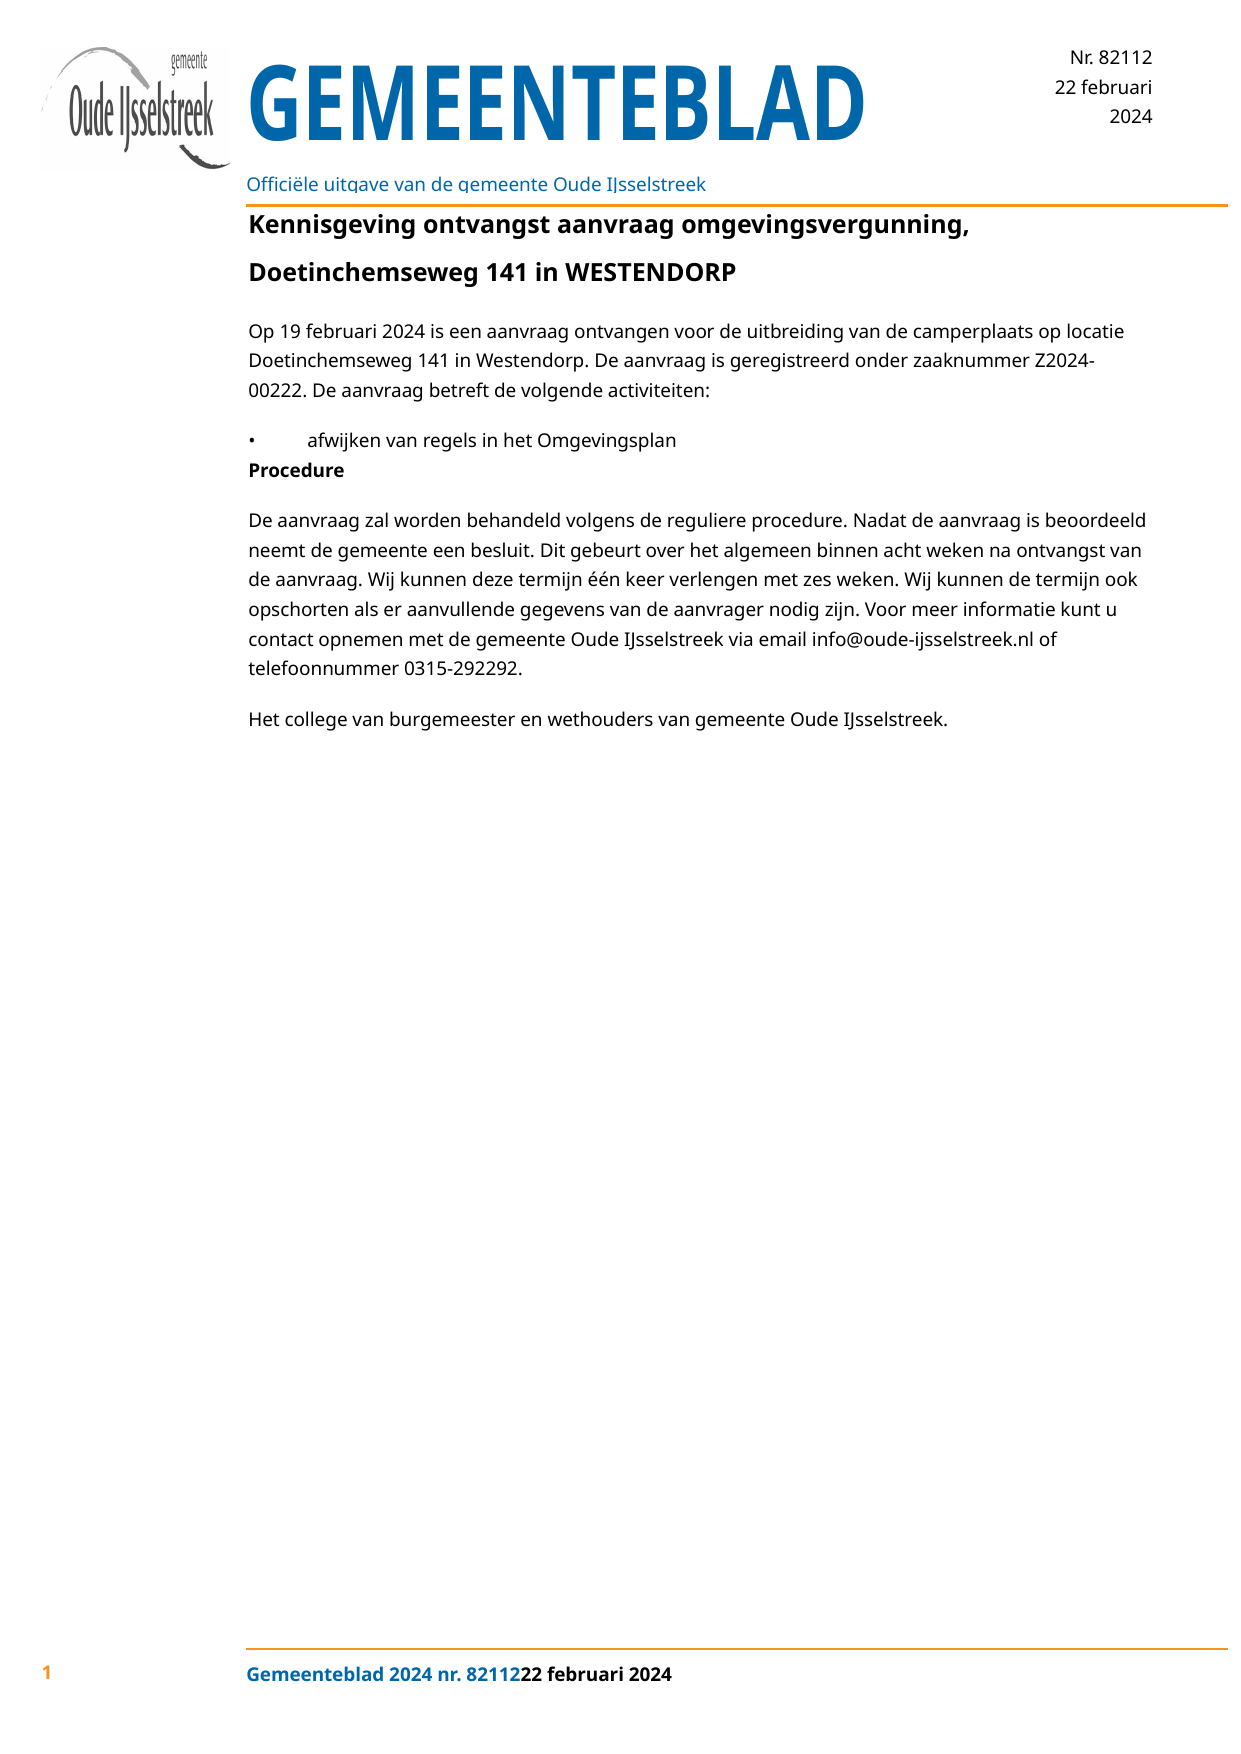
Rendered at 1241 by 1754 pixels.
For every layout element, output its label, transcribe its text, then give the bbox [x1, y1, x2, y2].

text Het college van burgemeester en wethouders van gemeente Oude IJsselstreek. [248, 706, 1152, 732]
text De aanvraag zal worden behandeld volgens de reguliere procedure. Nadat de aanvraag is beoordeeld neemt de gemeente een besluit. Dit gebeurt over het algemeen binnen acht weken na ontvangst van de aanvraag. Wij kunnen deze termijn één keer verlengen met zes weken. Wij kunnen de termijn ook opschorten als er aanvullende gegevens van de aanvrager nodig zijn. Voor meer informatie kunt u contact opnemen met de gemeente Oude IJsselstreek via email info@oude-ijsselstreek.nl of telefoonnummer 0315-292292. [248, 507, 1152, 681]
text Op 19 februari 2024 is een aanvraag ontvangen voor de uitbreiding van de camperplaats op locatie Doetinchemseweg 141 in Westendorp. De aanvraag is geregistreerd onder zaaknummer Z2024-00222. De aanvraag betreft de volgende activiteiten: [248, 318, 1152, 403]
list afwijken van regels in het Omgevingsplan [248, 427, 1152, 453]
text Kennisgeving ontvangst aanvraag omgevingsvergunning, Doetinchemseweg 141 in WESTENDORP [248, 207, 1152, 288]
text Procedure [248, 457, 1152, 483]
picture [41, 47, 231, 172]
